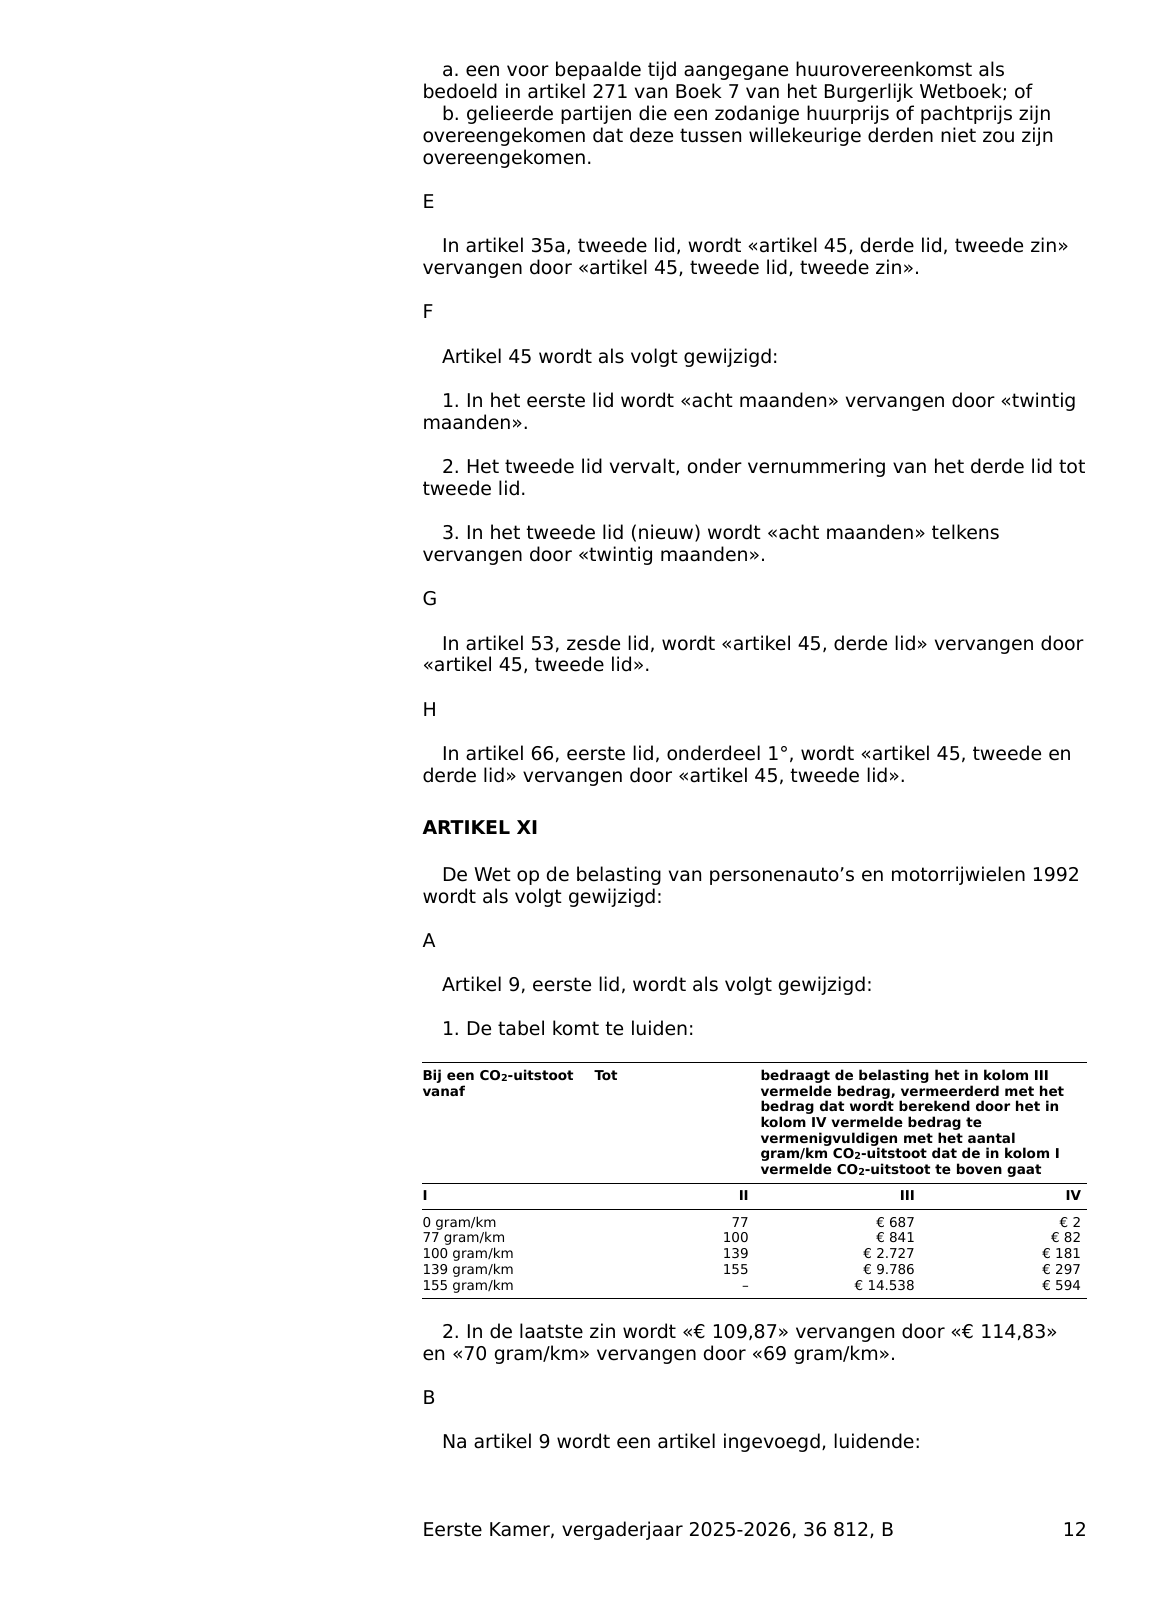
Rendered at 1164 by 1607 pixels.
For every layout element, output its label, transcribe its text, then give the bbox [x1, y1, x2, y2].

table_cell 100 [588, 1230, 754, 1246]
text In artikel 35a, tweede lid, wordt «artikel 45, derde lid, tweede zin» vervangen door «artikel 45, tweede lid, tweede zin». [422, 235, 1087, 279]
table_cell 155 gram/km [422, 1277, 588, 1298]
table_cell II [588, 1184, 754, 1209]
text H [422, 698, 1087, 721]
table_header Bij een CO2-uitstoot vanaf [422, 1063, 588, 1182]
table_cell 139 [588, 1246, 754, 1262]
table_cell € 14.538 [754, 1277, 921, 1298]
text B [422, 1387, 1087, 1409]
table_header bedraagt de belasting het in kolom III vermelde bedrag, vermeerderd met het bedrag dat wordt berekend door het in kolom IV vermelde bedrag te vermenigvuldigen met het aantal gram/km CO2-uitstoot dat de in kolom I vermelde CO2-uitstoot te boven gaat [754, 1063, 1087, 1182]
subtitle ARTIKEL XI [422, 817, 1087, 839]
text A [422, 930, 1087, 952]
table_cell € 9.786 [754, 1262, 921, 1277]
text In artikel 66, eerste lid, onderdeel 1°, wordt «artikel 45, tweede en derde lid» vervangen door «artikel 45, tweede lid». [422, 743, 1087, 787]
text De Wet op de belasting van personenauto’s en motorrijwielen 1992 wordt als volgt gewijzigd: [422, 864, 1087, 908]
table_cell – [588, 1277, 754, 1298]
text a. een voor bepaalde tijd aangegane huurovereenkomst als bedoeld in artikel 271 van Boek 7 van het Burgerlijk Wetboek; of [422, 59, 1087, 103]
text 2. In de laatste zin wordt «€ 109,87» vervangen door «€ 114,83» en «70 gram/km» vervangen door «69 gram/km». [422, 1321, 1087, 1365]
table_cell € 594 [921, 1277, 1087, 1298]
table_cell € 2.727 [754, 1246, 921, 1262]
text F [422, 301, 1087, 323]
table_cell 77 gram/km [422, 1230, 588, 1246]
table_cell € 181 [921, 1246, 1087, 1262]
text 1. In het eerste lid wordt «acht maanden» vervangen door «twintig maanden». [422, 390, 1087, 434]
table_cell IV [921, 1184, 1087, 1209]
table_cell I [422, 1184, 588, 1209]
table_cell 139 gram/km [422, 1262, 588, 1277]
table_cell € 297 [921, 1262, 1087, 1277]
text G [422, 588, 1087, 610]
table_cell € 687 [754, 1210, 921, 1230]
table_cell 0 gram/km [422, 1210, 588, 1230]
table_cell € 841 [754, 1230, 921, 1246]
table_header Tot [588, 1063, 754, 1182]
text 3. In het tweede lid (nieuw) wordt «acht maanden» telkens vervangen door «twintig maanden». [422, 522, 1087, 566]
text Artikel 45 wordt als volgt gewijzigd: [422, 346, 1087, 368]
text b. gelieerde partijen die een zodanige huurprijs of pachtprijs zijn overeengekomen dat deze tussen willekeurige derden niet zou zijn overeengekomen. [422, 103, 1087, 169]
table_cell 155 [588, 1262, 754, 1277]
table_cell 100 gram/km [422, 1246, 588, 1262]
table_cell € 82 [921, 1230, 1087, 1246]
text In artikel 53, zesde lid, wordt «artikel 45, derde lid» vervangen door «artikel 45, tweede lid». [422, 632, 1087, 676]
text 1. De tabel komt te luiden: [422, 1018, 1087, 1040]
table_cell III [754, 1184, 921, 1209]
text Artikel 9, eerste lid, wordt als volgt gewijzigd: [422, 974, 1087, 996]
table_cell € 2 [921, 1210, 1087, 1230]
text E [422, 191, 1087, 213]
table_cell 77 [588, 1210, 754, 1230]
text 2. Het tweede lid vervalt, onder vernummering van het derde lid tot tweede lid. [422, 456, 1087, 500]
text Na artikel 9 wordt een artikel ingevoegd, luidende: [422, 1431, 1087, 1453]
